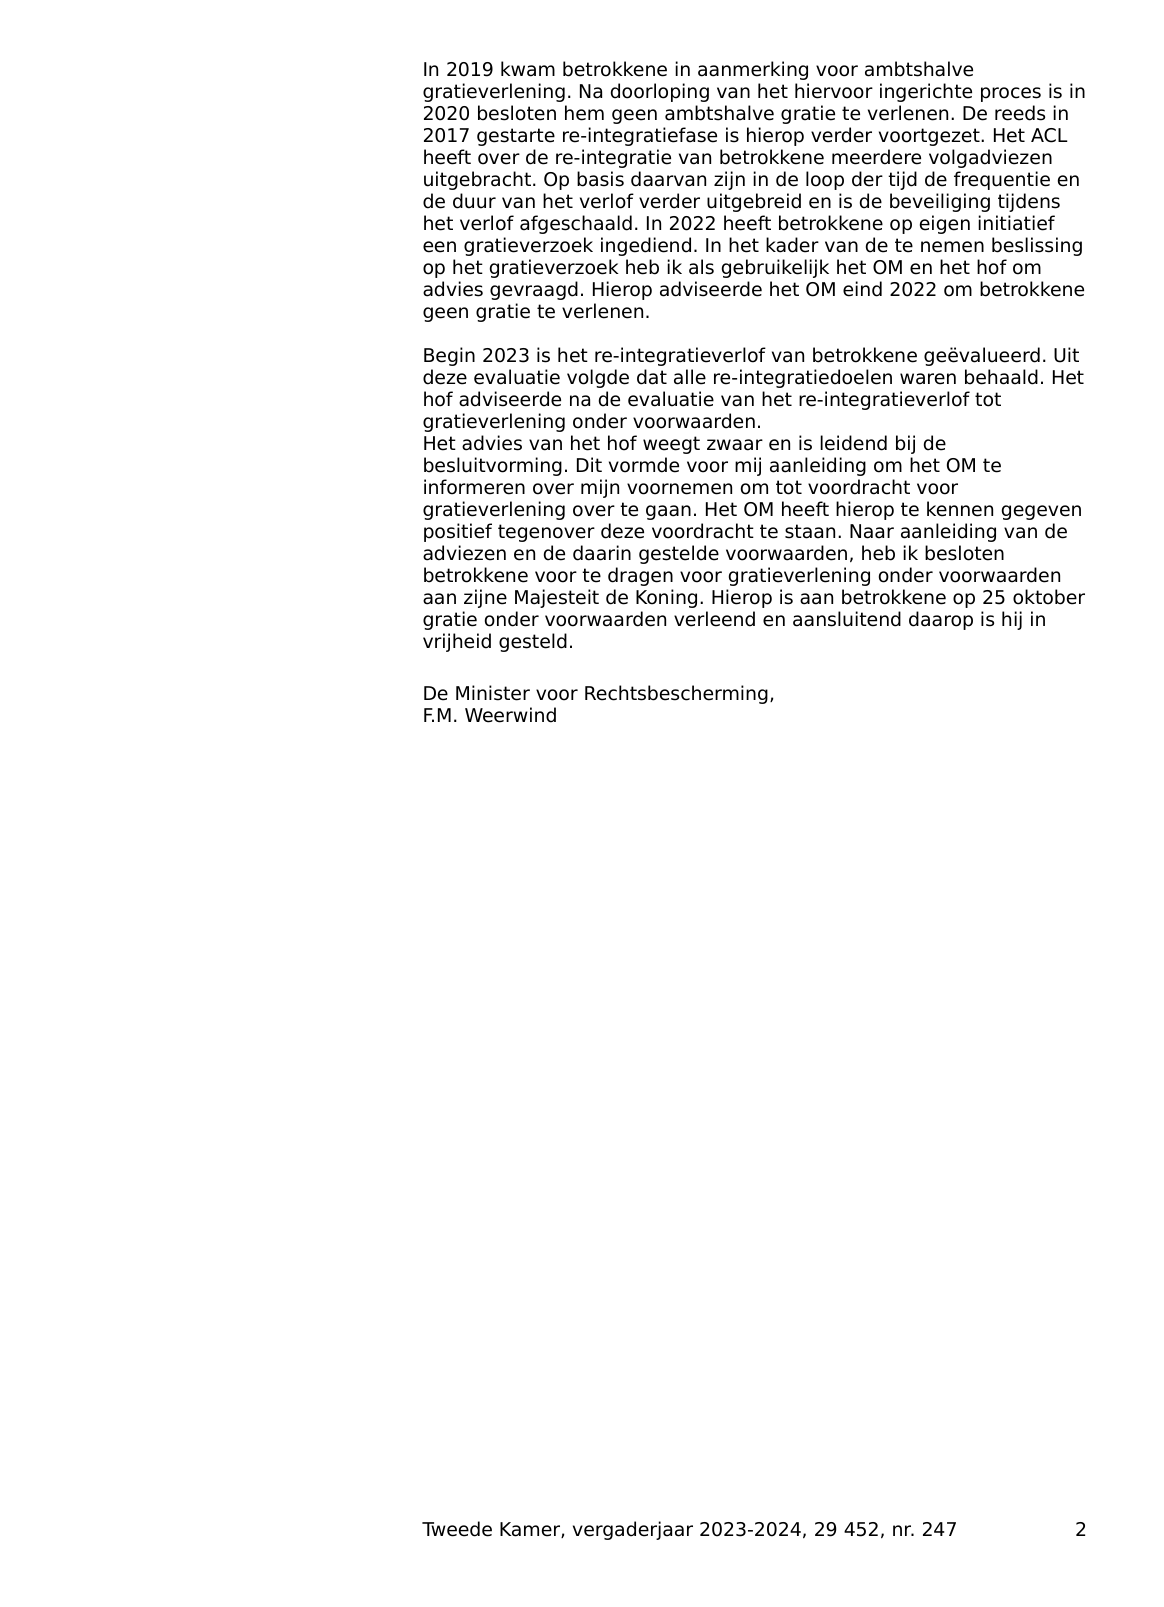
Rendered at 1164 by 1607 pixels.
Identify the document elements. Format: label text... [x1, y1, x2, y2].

text Het advies van het hof weegt zwaar en is leidend bij de besluitvorming. Dit vormde voor mij aanleiding om het OM te informeren over mijn voornemen om tot voordracht voor gratieverlening over te gaan. Het OM heeft hierop te kennen gegeven positief tegenover deze voordracht te staan. Naar aanleiding van de adviezen en de daarin gestelde voorwaarden, heb ik besloten betrokkene voor te dragen voor gratieverlening onder voorwaarden aan zijne Majesteit de Koning. Hierop is aan betrokkene op 25 oktober gratie onder voorwaarden verleend en aansluitend daarop is hij in vrijheid gesteld. [422, 433, 1087, 653]
text De Minister voor Rechtsbescherming, F.M. Weerwind [422, 683, 1087, 727]
text Begin 2023 is het re-integratieverlof van betrokkene geëvalueerd. Uit deze evaluatie volgde dat alle re-integratiedoelen waren behaald. Het hof adviseerde na de evaluatie van het re-integratieverlof tot gratieverlening onder voorwaarden. [422, 345, 1087, 433]
text In 2019 kwam betrokkene in aanmerking voor ambtshalve gratieverlening. Na doorloping van het hiervoor ingerichte proces is in 2020 besloten hem geen ambtshalve gratie te verlenen. De reeds in 2017 gestarte re-integratiefase is hierop verder voortgezet. Het ACL heeft over de re-integratie van betrokkene meerdere volgadviezen uitgebracht. Op basis daarvan zijn in de loop der tijd de frequentie en de duur van het verlof verder uitgebreid en is de beveiliging tijdens het verlof afgeschaald. In 2022 heeft betrokkene op eigen initiatief een gratieverzoek ingediend. In het kader van de te nemen beslissing op het gratieverzoek heb ik als gebruikelijk het OM en het hof om advies gevraagd. Hierop adviseerde het OM eind 2022 om betrokkene geen gratie te verlenen. [422, 59, 1087, 323]
